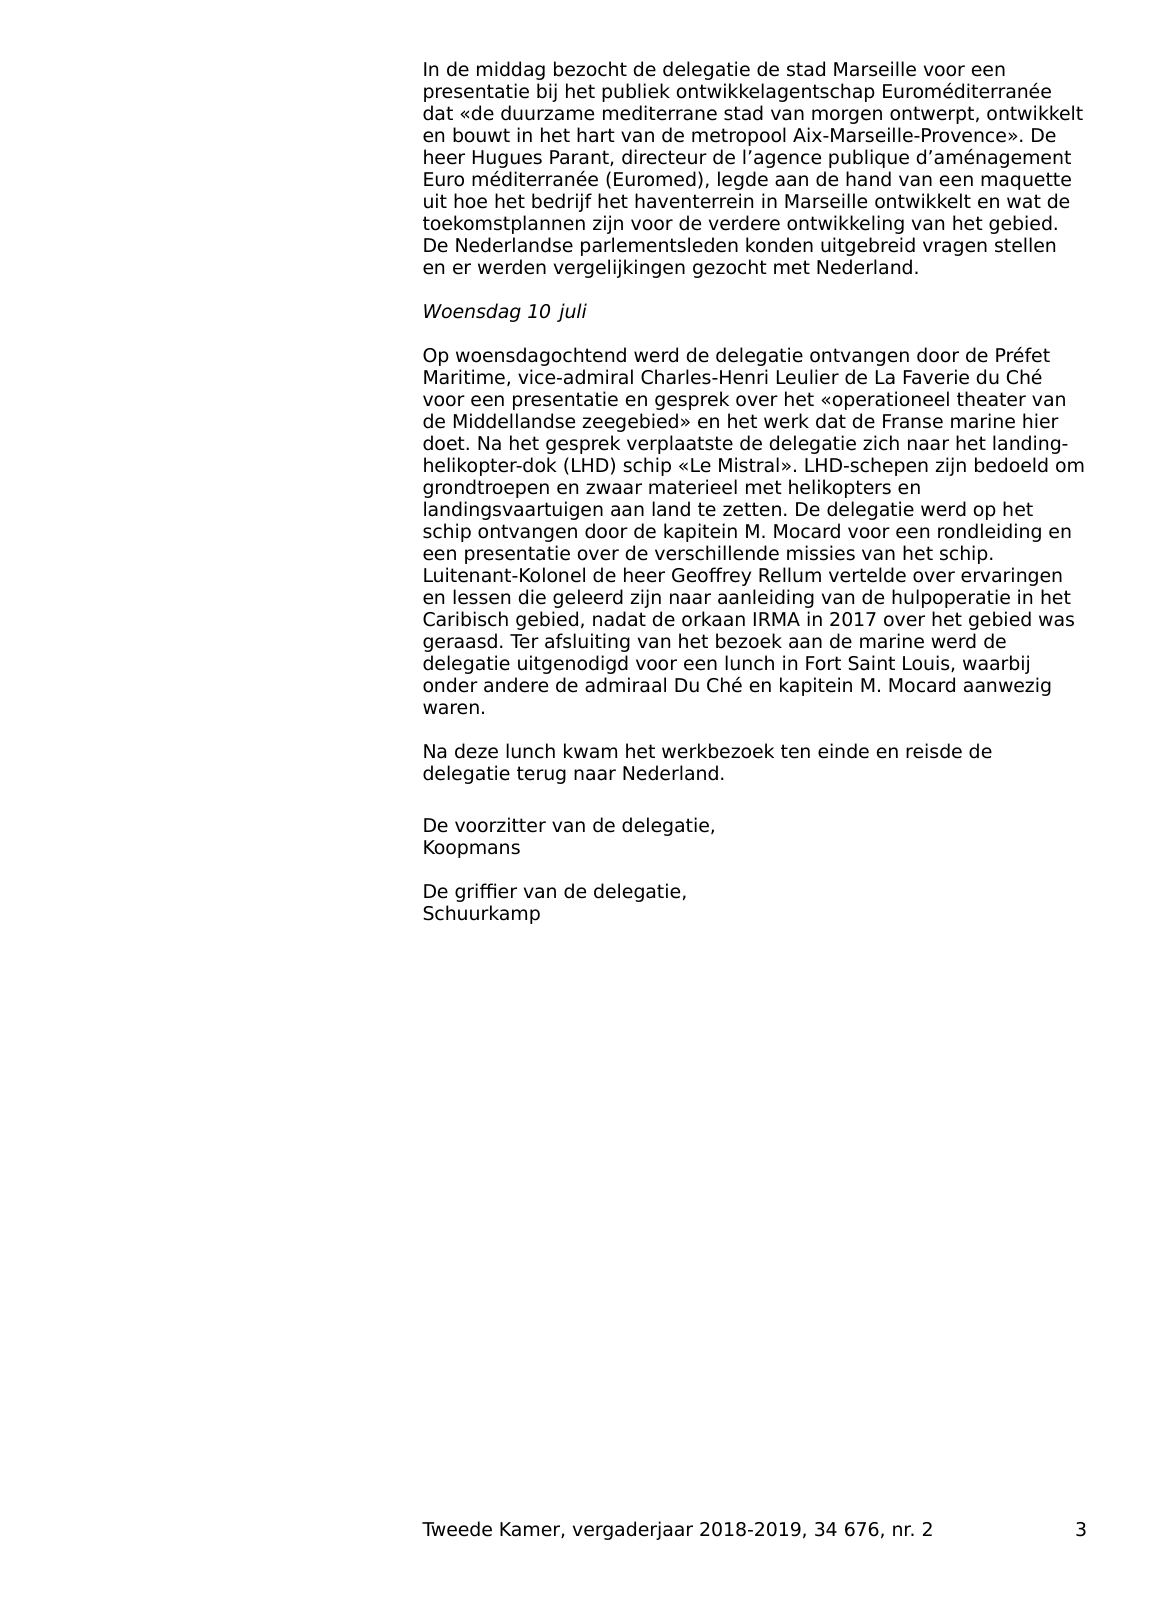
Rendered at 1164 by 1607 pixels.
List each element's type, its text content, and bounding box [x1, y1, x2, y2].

subtitle Woensdag 10 juli [422, 301, 1087, 323]
text Op woensdagochtend werd de delegatie ontvangen door de Préfet Maritime, vice-admiral Charles-Henri Leulier de La Faverie du Ché voor een presentatie en gesprek over het «operationeel theater van de Middellandse zeegebied» en het werk dat de Franse marine hier doet. Na het gesprek verplaatste de delegatie zich naar het landing-helikopter-dok (LHD) schip «Le Mistral». LHD-schepen zijn bedoeld om grondtroepen en zwaar materieel met helikopters en landingsvaartuigen aan land te zetten. De delegatie werd op het schip ontvangen door de kapitein M. Mocard voor een rondleiding en een presentatie over de verschillende missies van het schip. Luitenant-Kolonel de heer Geoffrey Rellum vertelde over ervaringen en lessen die geleerd zijn naar aanleiding van de hulpoperatie in het Caribisch gebied, nadat de orkaan IRMA in 2017 over het gebied was geraasd. Ter afsluiting van het bezoek aan de marine werd de delegatie uitgenodigd voor een lunch in Fort Saint Louis, waarbij onder andere de admiraal Du Ché en kapitein M. Mocard aanwezig waren. [422, 345, 1087, 719]
text In de middag bezocht de delegatie de stad Marseille voor een presentatie bij het publiek ontwikkelagentschap Euroméditerranée dat «de duurzame mediterrane stad van morgen ontwerpt, ontwikkelt en bouwt in het hart van de metropool Aix-Marseille-Provence». De heer Hugues Parant, directeur de l’agence publique d’aménagement Euro méditerranée (Euromed), legde aan de hand van een maquette uit hoe het bedrijf het haventerrein in Marseille ontwikkelt en wat de toekomstplannen zijn voor de verdere ontwikkeling van het gebied. De Nederlandse parlementsleden konden uitgebreid vragen stellen en er werden vergelijkingen gezocht met Nederland. [422, 59, 1087, 279]
text Na deze lunch kwam het werkbezoek ten einde en reisde de delegatie terug naar Nederland. [422, 741, 1087, 785]
text De voorzitter van de delegatie, Koopmans [422, 815, 1087, 859]
text De griffier van de delegatie, Schuurkamp [422, 881, 1087, 925]
